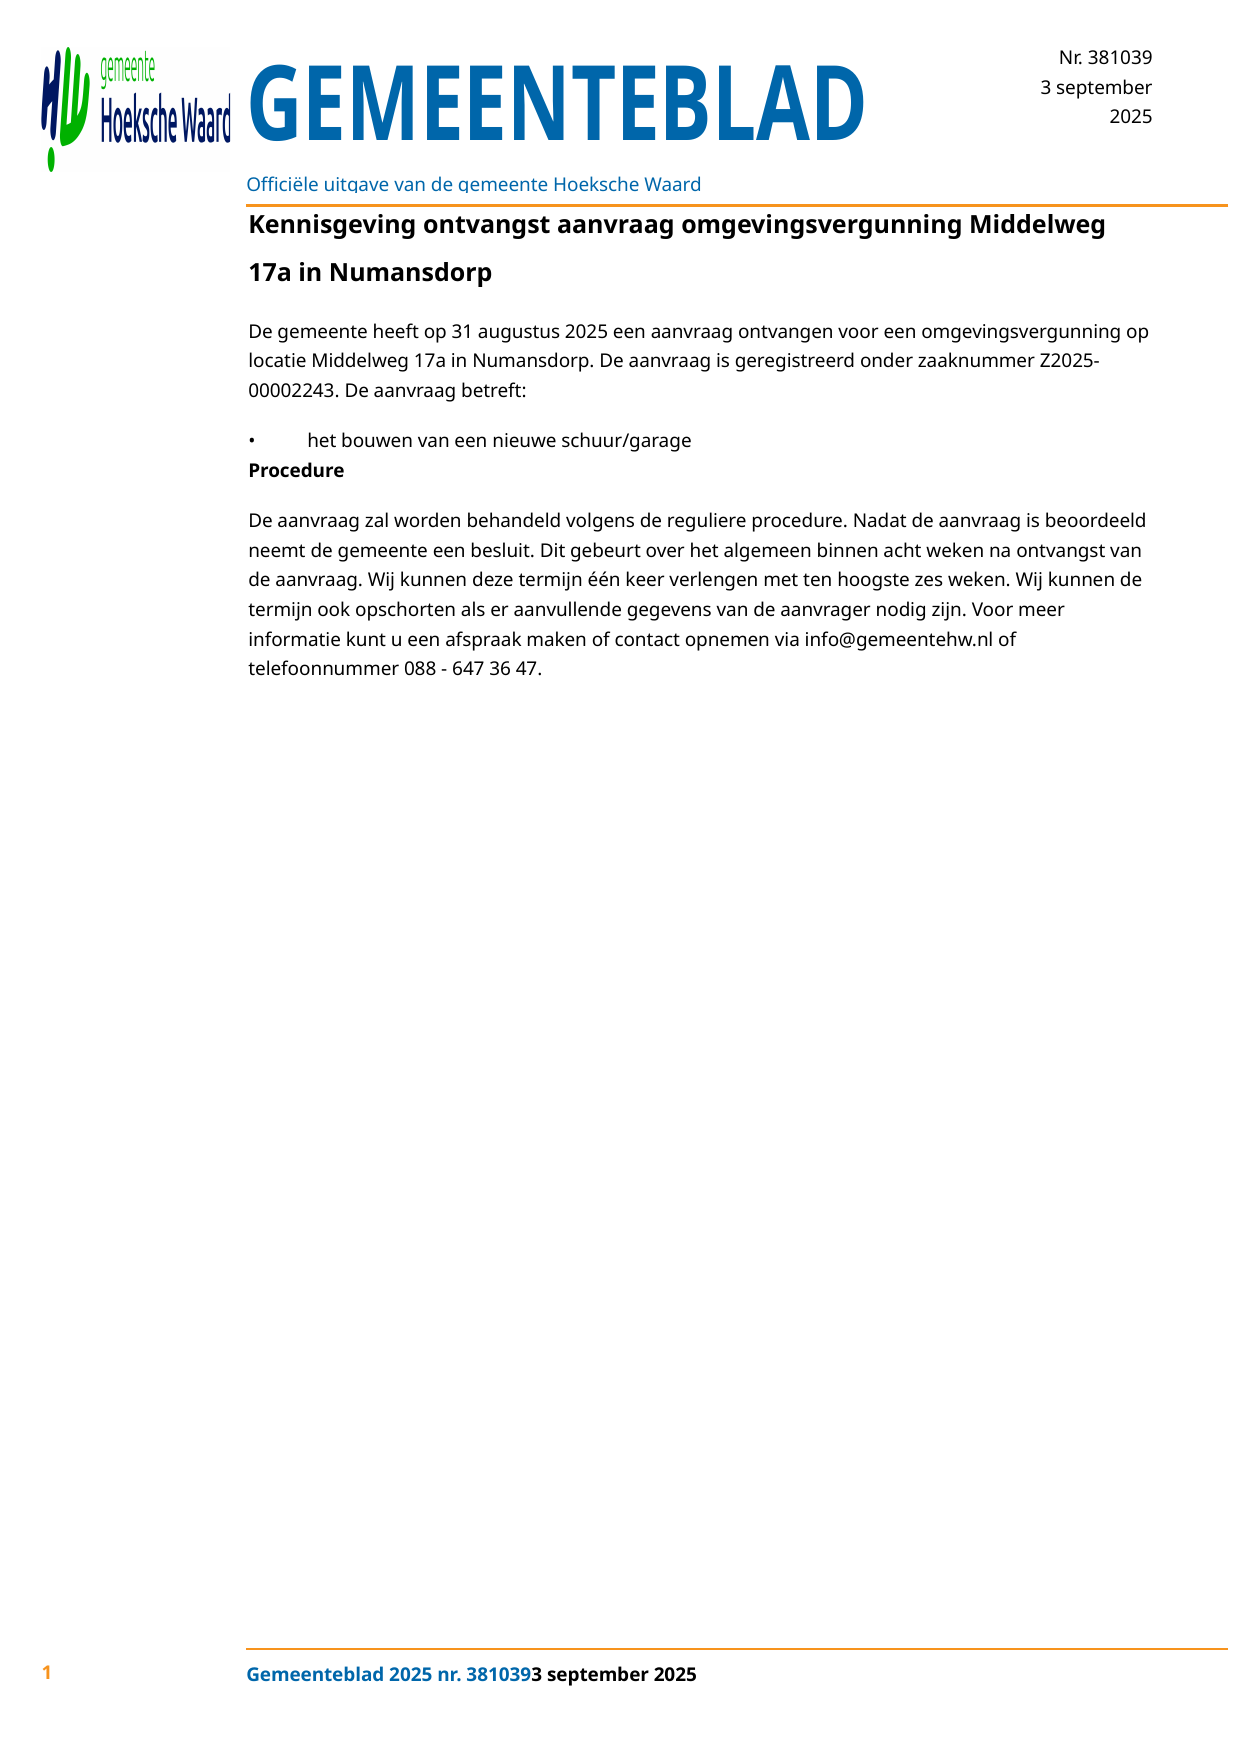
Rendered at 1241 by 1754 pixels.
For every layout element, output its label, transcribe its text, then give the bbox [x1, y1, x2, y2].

picture [41, 47, 231, 172]
list het bouwen van een nieuwe schuur/garage [248, 427, 1152, 453]
text Kennisgeving ontvangst aanvraag omgevingsvergunning Middelweg 17a in Numansdorp [248, 207, 1152, 288]
text Procedure [248, 457, 1152, 483]
text De aanvraag zal worden behandeld volgens de reguliere procedure. Nadat de aanvraag is beoordeeld neemt de gemeente een besluit. Dit gebeurt over het algemeen binnen acht weken na ontvangst van de aanvraag. Wij kunnen deze termijn één keer verlengen met ten hoogste zes weken. Wij kunnen de termijn ook opschorten als er aanvullende gegevens van de aanvrager nodig zijn. Voor meer informatie kunt u een afspraak maken of contact opnemen via info@gemeentehw.nl of telefoonnummer 088 - 647 36 47. [248, 507, 1152, 681]
text De gemeente heeft op 31 augustus 2025 een aanvraag ontvangen voor een omgevingsvergunning op locatie Middelweg 17a in Numansdorp. De aanvraag is geregistreerd onder zaaknummer Z2025-00002243. De aanvraag betreft: [248, 318, 1152, 403]
